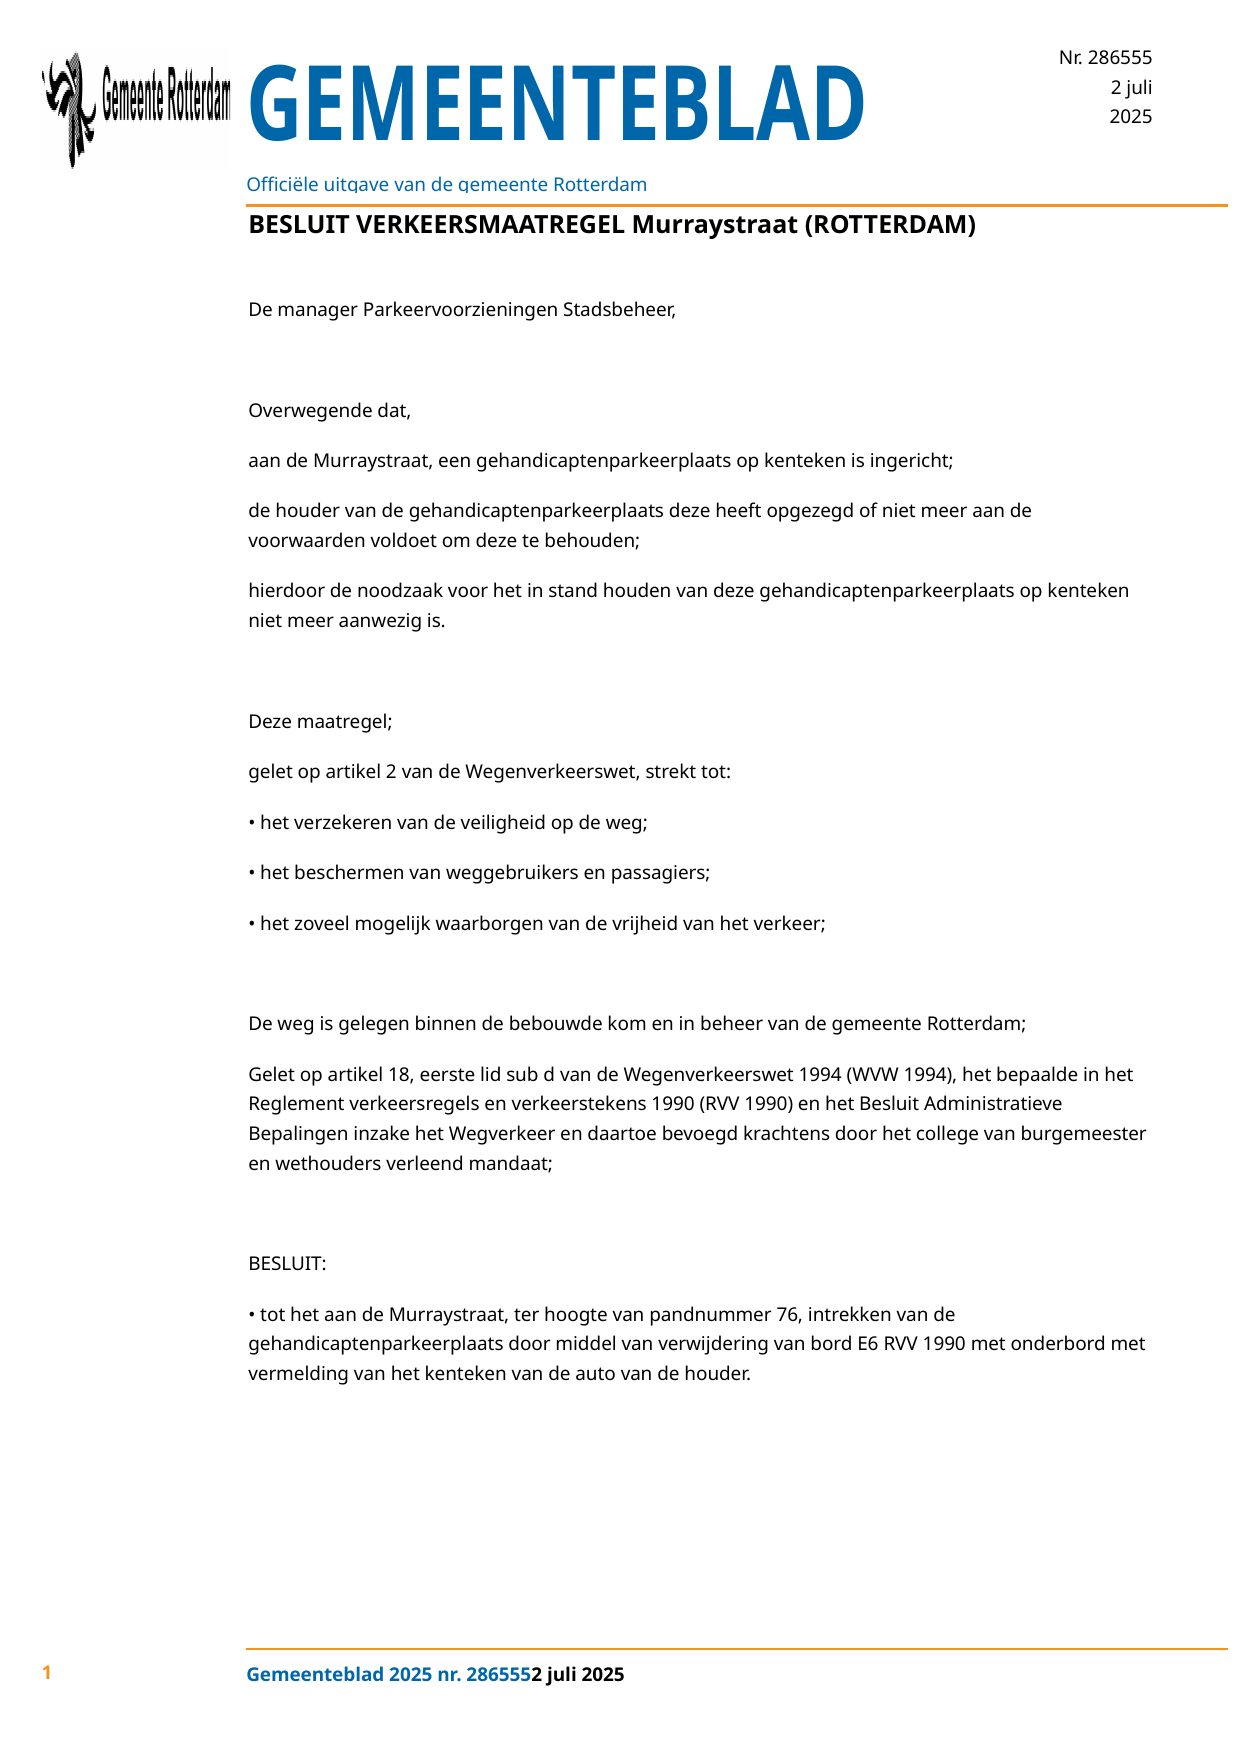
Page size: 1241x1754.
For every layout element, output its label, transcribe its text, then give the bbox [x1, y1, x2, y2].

text BESLUIT VERKEERSMAATREGEL Murraystraat (ROTTERDAM) [248, 207, 1152, 241]
text De manager Parkeervoorzieningen Stadsbeheer, [248, 296, 1152, 322]
text de houder van de gehandicaptenparkeerplaats deze heeft opgezegd of niet meer aan de voorwaarden voldoet om deze te behouden; [248, 498, 1152, 553]
text Overwegende dat, [248, 397, 1152, 423]
text gelet op artikel 2 van de Wegenverkeerswet, strekt tot: [248, 758, 1152, 784]
text • het zoveel mogelijk waarborgen van de vrijheid van het verkeer; [248, 910, 1152, 936]
text • het beschermen van weggebruikers en passagiers; [248, 859, 1152, 885]
text aan de Murraystraat, een gehandicaptenparkeerplaats op kenteken is ingericht; [248, 447, 1152, 473]
text • het verzekeren van de veiligheid op de weg; [248, 809, 1152, 835]
text BESLUIT: [248, 1251, 1152, 1276]
text • tot het aan de Murraystraat, ter hoogte van pandnummer 76, intrekken van de gehandicaptenparkeerplaats door middel van verwijdering van bord E6 RVV 1990 met onderbord met vermelding van het kenteken van de auto van de houder. [248, 1301, 1152, 1386]
picture [41, 47, 231, 172]
text Deze maatregel; [248, 708, 1152, 734]
text Gelet op artikel 18, eerste lid sub d van de Wegenverkeerswet 1994 (WVW 1994), het bepaalde in het Reglement verkeersregels en verkeerstekens 1990 (RVV 1990) en het Besluit Administratieve Bepalingen inzake het Wegverkeer en daartoe bevoegd krachtens door het college van burgemeester en wethouders verleend mandaat; [248, 1061, 1152, 1176]
text De weg is gelegen binnen de bebouwde kom en in beheer van de gemeente Rotterdam; [248, 1011, 1152, 1036]
text hierdoor de noodzaak voor het in stand houden van deze gehandicaptenparkeerplaats op kenteken niet meer aanwezig is. [248, 578, 1152, 633]
